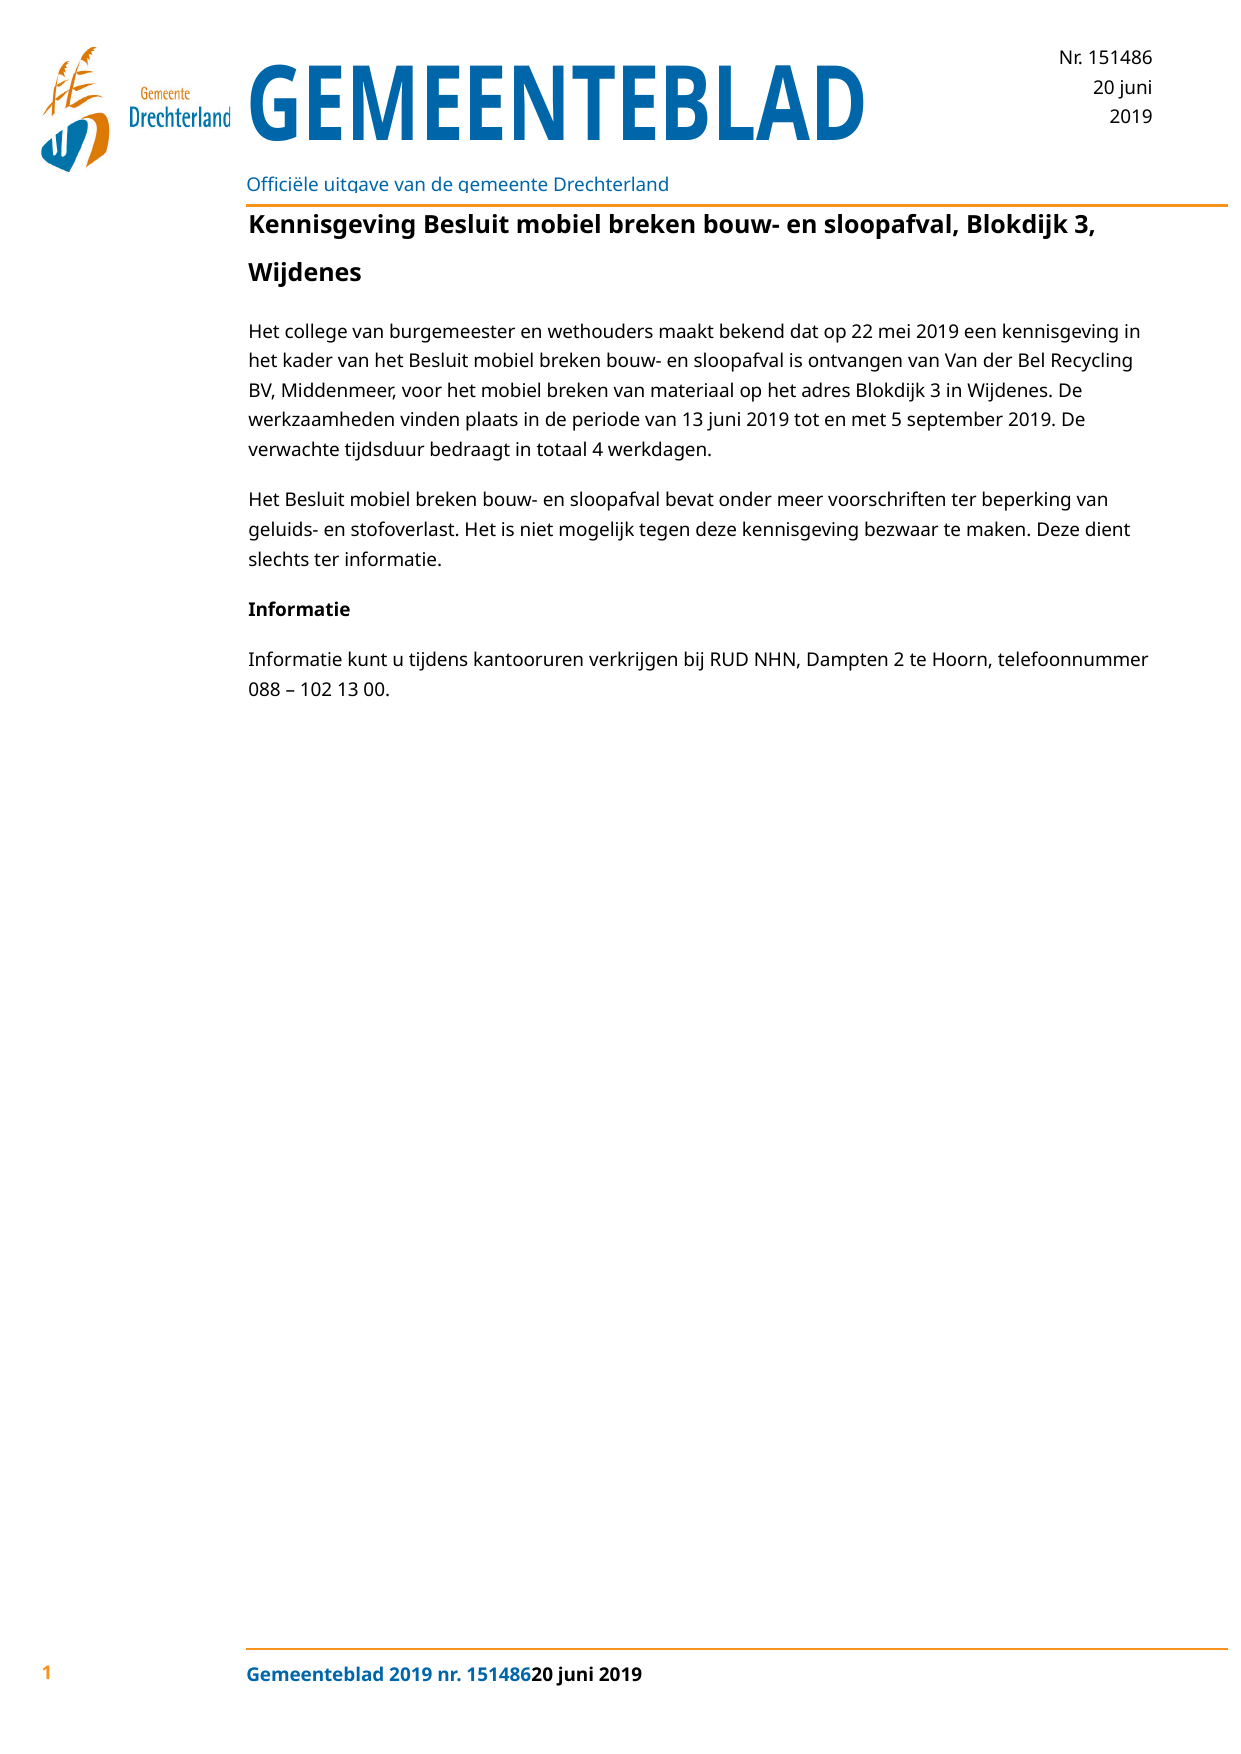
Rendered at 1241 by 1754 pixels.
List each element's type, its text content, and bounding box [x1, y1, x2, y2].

picture [226, 115, 231, 124]
text Informatie [248, 596, 1152, 622]
text Het college van burgemeester en wethouders maakt bekend dat op 22 mei 2019 een kennisgeving in het kader van het Besluit mobiel breken bouw- en sloopafval is ontvangen van Van der Bel Recycling BV, Middenmeer, voor het mobiel breken van materiaal op het adres Blokdijk 3 in Wijdenes. De werkzaamheden vinden plaats in de periode van 13 juni 2019 tot en met 5 september 2019. De verwachte tijdsduur bedraagt in totaal 4 werkdagen. [248, 318, 1152, 462]
text Informatie kunt u tijdens kantooruren verkrijgen bij RUD NHN, Dampten 2 te Hoorn, telefoonnummer 088 – 102 13 00. [248, 647, 1152, 702]
text Het Besluit mobiel breken bouw- en sloopafval bevat onder meer voorschriften ter beperking van geluids- en stofoverlast. Het is niet mogelijk tegen deze kennisgeving bezwaar te maken. Deze dient slechts ter informatie. [248, 487, 1152, 572]
picture [41, 158, 64, 172]
picture [41, 47, 231, 172]
text Kennisgeving Besluit mobiel breken bouw- en sloopafval, Blokdijk 3, Wijdenes [248, 207, 1152, 288]
